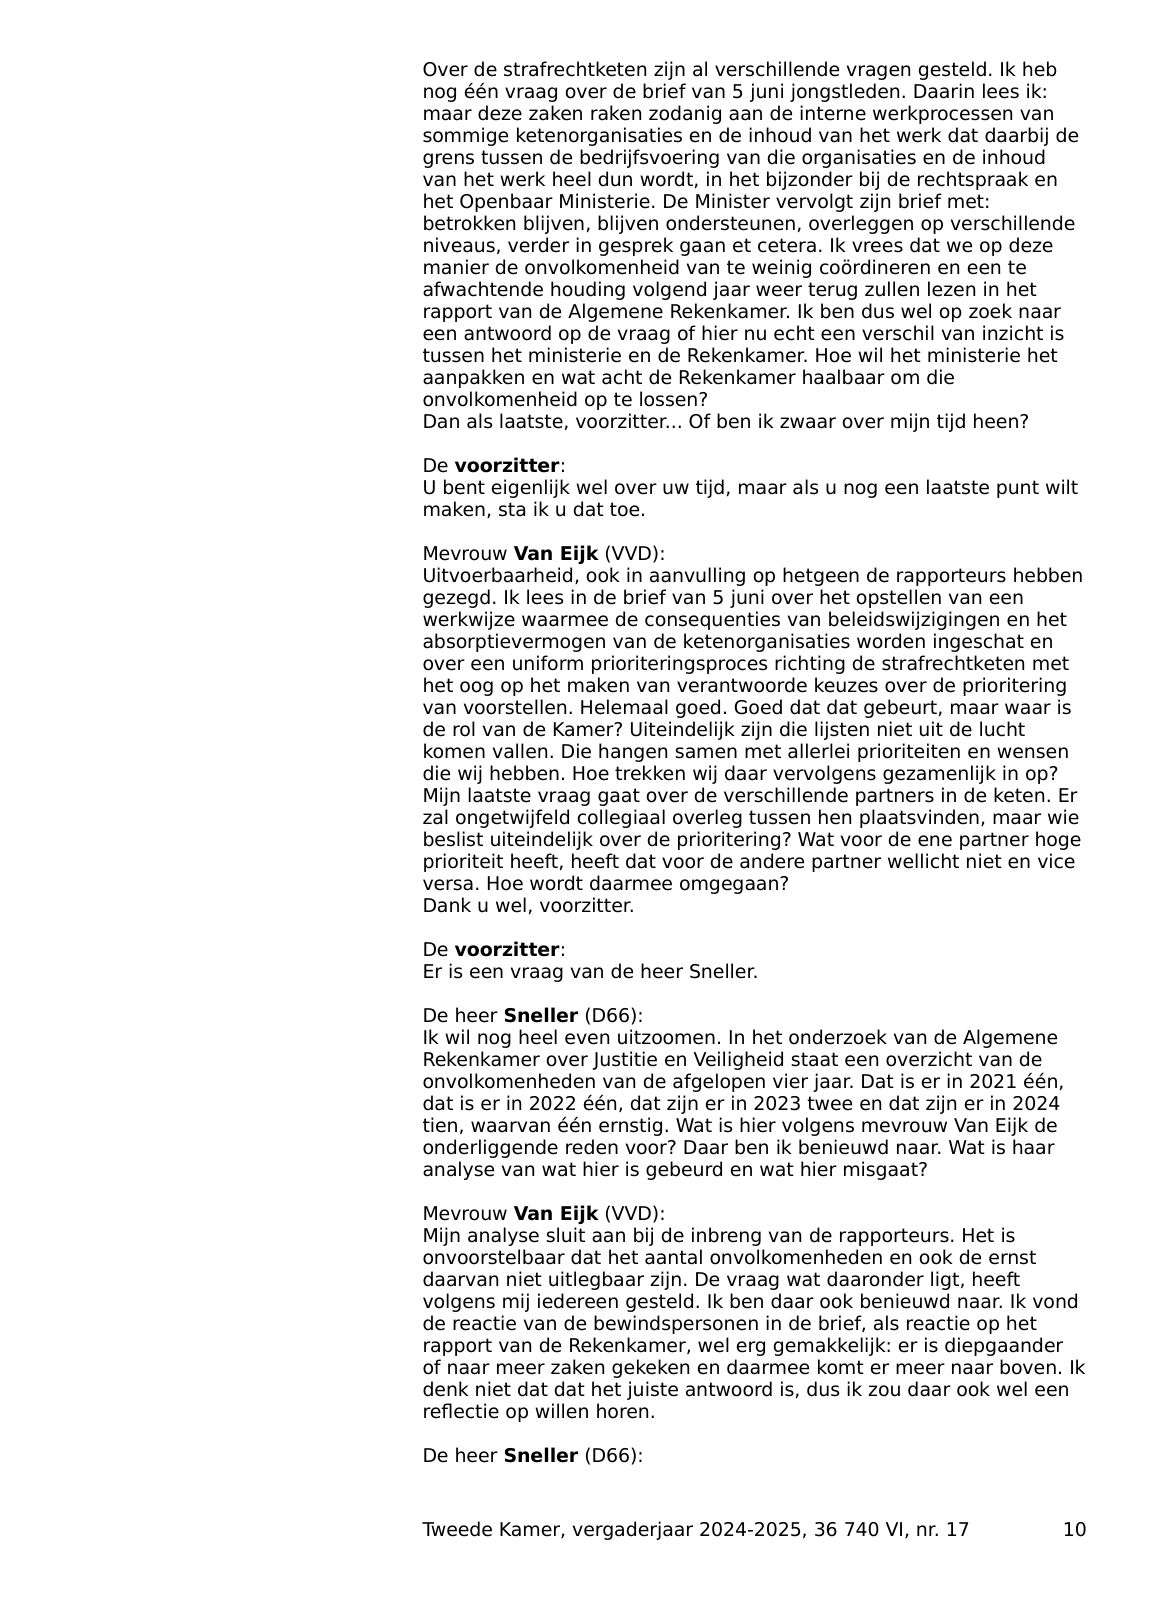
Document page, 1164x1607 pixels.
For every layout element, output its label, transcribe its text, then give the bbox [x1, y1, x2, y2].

text Uitvoerbaarheid, ook in aanvulling op hetgeen de rapporteurs hebben gezegd. Ik lees in de brief van 5 juni over het opstellen van een werkwijze waarmee de consequenties van beleidswijzigingen en het absorptievermogen van de ketenorganisaties worden ingeschat en over een uniform prioriteringsproces richting de strafrechtketen met het oog op het maken van verantwoorde keuzes over de prioritering van voorstellen. Helemaal goed. Goed dat dat gebeurt, maar waar is de rol van de Kamer? Uiteindelijk zijn die lijsten niet uit de lucht komen vallen. Die hangen samen met allerlei prioriteiten en wensen die wij hebben. Hoe trekken wij daar vervolgens gezamenlijk in op? [422, 565, 1087, 785]
text Er is een vraag van de heer Sneller. [422, 961, 1087, 983]
text Dan als laatste, voorzitter... Of ben ik zwaar over mijn tijd heen? [422, 411, 1087, 433]
text De voorzitter: [422, 939, 1087, 961]
text Mijn laatste vraag gaat over de verschillende partners in de keten. Er zal ongetwijfeld collegiaal overleg tussen hen plaatsvinden, maar wie beslist uiteindelijk over de prioritering? Wat voor de ene partner hoge prioriteit heeft, heeft dat voor de andere partner wellicht niet en vice versa. Hoe wordt daarmee omgegaan? [422, 785, 1087, 895]
text Over de strafrechtketen zijn al verschillende vragen gesteld. Ik heb nog één vraag over de brief van 5 juni jongstleden. Daarin lees ik: maar deze zaken raken zodanig aan de interne werkprocessen van sommige ketenorganisaties en de inhoud van het werk dat daarbij de grens tussen de bedrijfsvoering van die organisaties en de inhoud van het werk heel dun wordt, in het bijzonder bij de rechtspraak en het Openbaar Ministerie. De Minister vervolgt zijn brief met: betrokken blijven, blijven ondersteunen, overleggen op verschillende niveaus, verder in gesprek gaan et cetera. Ik vrees dat we op deze manier de onvolkomenheid van te weinig coördineren en een te afwachtende houding volgend jaar weer terug zullen lezen in het rapport van de Algemene Rekenkamer. Ik ben dus wel op zoek naar een antwoord op de vraag of hier nu echt een verschil van inzicht is tussen het ministerie en de Rekenkamer. Hoe wil het ministerie het aanpakken en wat acht de Rekenkamer haalbaar om die onvolkomenheid op te lossen? [422, 59, 1087, 411]
text Mevrouw Van Eijk (VVD): [422, 543, 1087, 565]
text U bent eigenlijk wel over uw tijd, maar als u nog een laatste punt wilt maken, sta ik u dat toe. [422, 477, 1087, 521]
text Mijn analyse sluit aan bij de inbreng van de rapporteurs. Het is onvoorstelbaar dat het aantal onvolkomenheden en ook de ernst daarvan niet uitlegbaar zijn. De vraag wat daaronder ligt, heeft volgens mij iedereen gesteld. Ik ben daar ook benieuwd naar. Ik vond de reactie van de bewindspersonen in de brief, als reactie op het rapport van de Rekenkamer, wel erg gemakkelijk: er is diepgaander of naar meer zaken gekeken en daarmee komt er meer naar boven. Ik denk niet dat dat het juiste antwoord is, dus ik zou daar ook wel een reflectie op willen horen. [422, 1225, 1087, 1423]
text Ik wil nog heel even uitzoomen. In het onderzoek van de Algemene Rekenkamer over Justitie en Veiligheid staat een overzicht van de onvolkomenheden van de afgelopen vier jaar. Dat is er in 2021 één, dat is er in 2022 één, dat zijn er in 2023 twee en dat zijn er in 2024 tien, waarvan één ernstig. Wat is hier volgens mevrouw Van Eijk de onderliggende reden voor? Daar ben ik benieuwd naar. Wat is haar analyse van wat hier is gebeurd en wat hier misgaat? [422, 1027, 1087, 1181]
text Dank u wel, voorzitter. [422, 895, 1087, 917]
text De heer Sneller (D66): [422, 1005, 1087, 1027]
text De voorzitter: [422, 455, 1087, 477]
text Mevrouw Van Eijk (VVD): [422, 1203, 1087, 1225]
text De heer Sneller (D66): [422, 1445, 1087, 1467]
